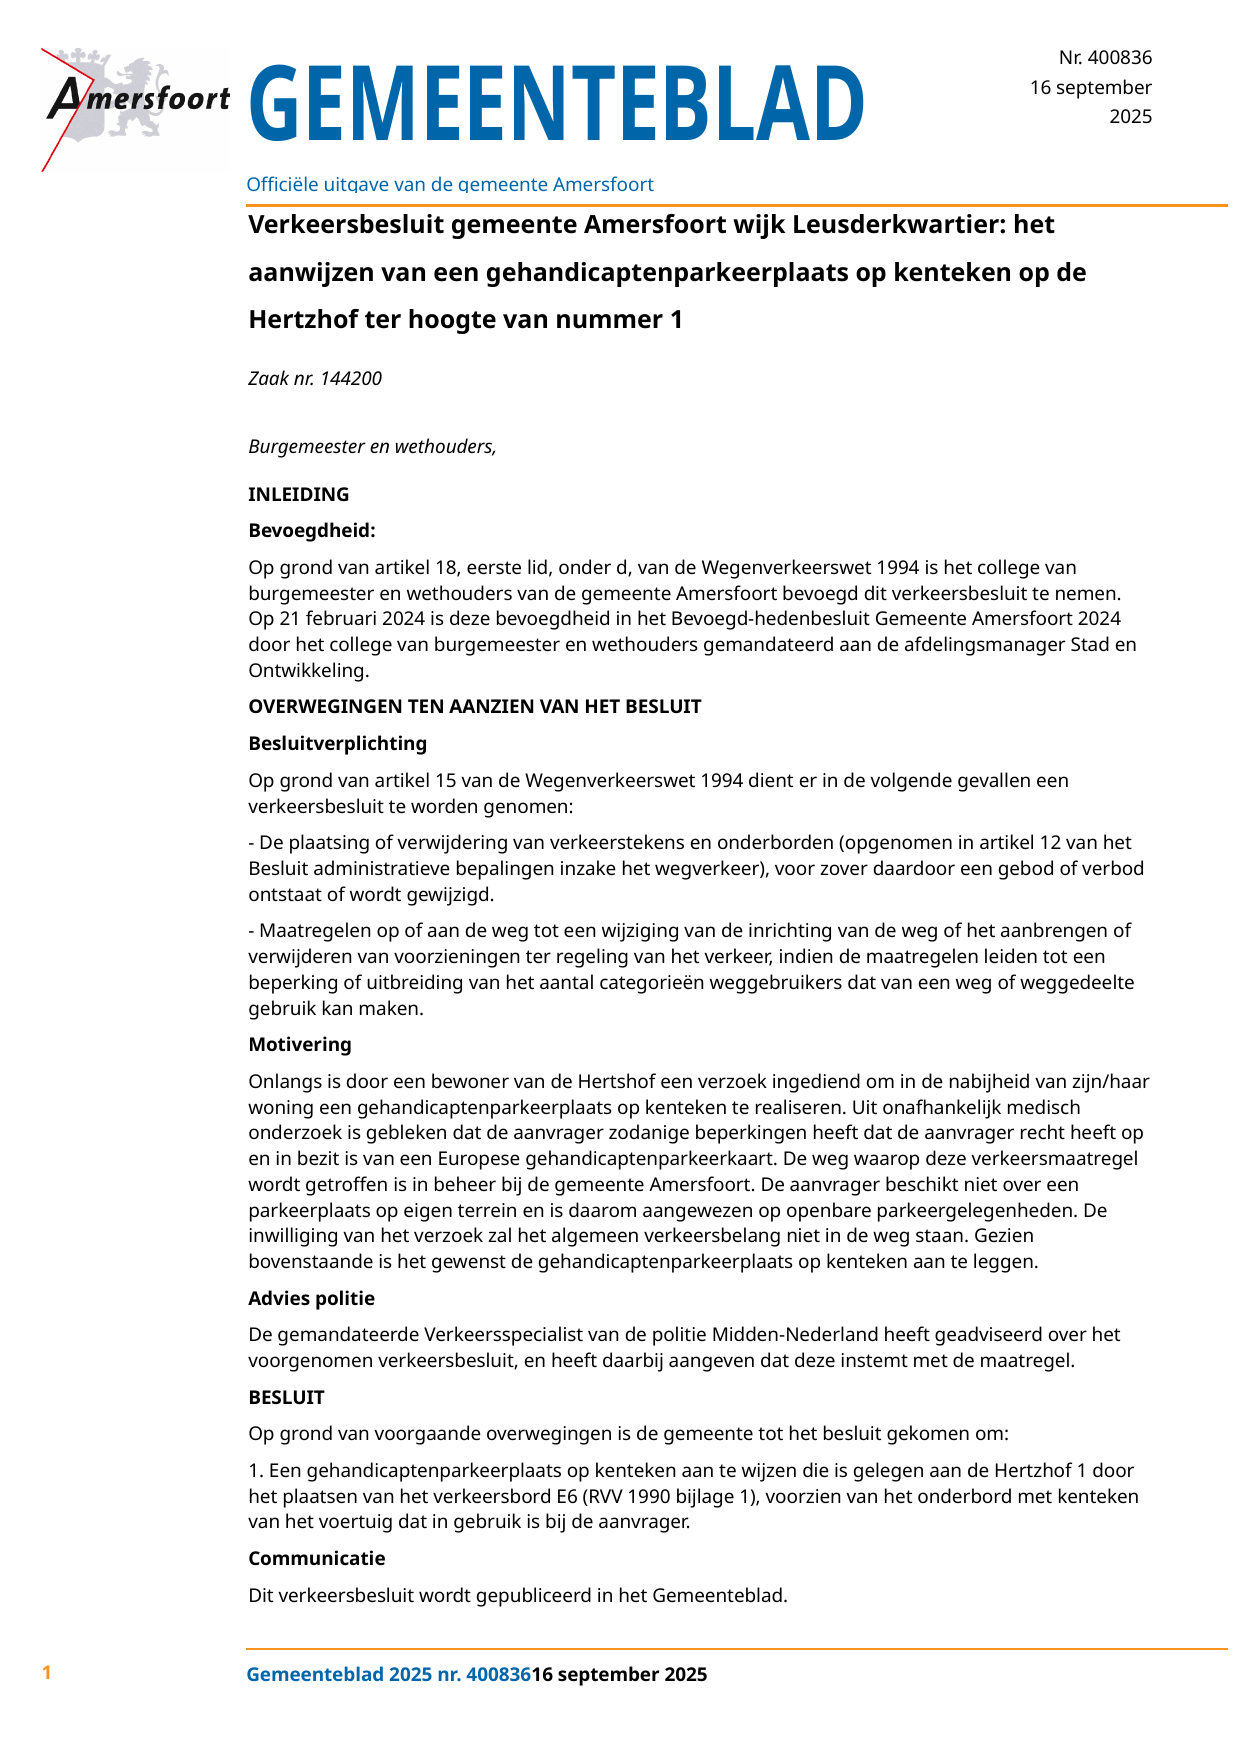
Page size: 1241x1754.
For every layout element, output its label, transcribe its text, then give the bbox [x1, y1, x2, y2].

text Motivering [248, 1031, 1152, 1057]
text Verkeersbesluit gemeente Amersfoort wijk Leusderkwartier: het aanwijzen van een gehandicaptenparkeerplaats op kenteken op de Hertzhof ter hoogte van nummer 1 [248, 207, 1152, 336]
picture [41, 47, 231, 172]
text INLEIDING [248, 481, 1152, 507]
text De gemandateerde Verkeersspecialist van de politie Midden-Nederland heeft geadviseerd over het voorgenomen verkeersbesluit, en heeft daarbij aangeven dat deze instemt met de maatregel. [248, 1322, 1152, 1373]
text Dit verkeersbesluit wordt gepubliceerd in het Gemeenteblad. [248, 1582, 1152, 1608]
text Burgemeester en wethouders, [248, 433, 1152, 459]
text Advies politie [248, 1285, 1152, 1311]
text 1. Een gehandicaptenparkeerplaats op kenteken aan te wijzen die is gelegen aan de Hertzhof 1 door het plaatsen van het verkeersbord E6 (RVV 1990 bijlage 1), voorzien van het onderbord met kenteken van het voertuig dat in gebruik is bij de aanvrager. [248, 1457, 1152, 1534]
text Op grond van voorgaande overwegingen is de gemeente tot het besluit gekomen om: [248, 1421, 1152, 1446]
text - De plaatsing of verwijdering van verkeerstekens en onderborden (opgenomen in artikel 12 van het Besluit administratieve bepalingen inzake het wegverkeer), voor zover daardoor een gebod of verbod ontstaat of wordt gewijzigd. [248, 829, 1152, 907]
text Op grond van artikel 15 van de Wegenverkeerswet 1994 dient er in de volgende gevallen een verkeersbesluit te worden genomen: [248, 767, 1152, 818]
text Bevoegdheid: [248, 517, 1152, 543]
text OVERWEGINGEN TEN AANZIEN VAN HET BESLUIT [248, 694, 1152, 719]
text Communicatie [248, 1545, 1152, 1571]
text BESLUIT [248, 1384, 1152, 1410]
text Onlangs is door een bewoner van de Hertshof een verzoek ingediend om in de nabijheid van zijn/haar woning een gehandicaptenparkeerplaats op kenteken te realiseren. Uit onafhankelijk medisch onderzoek is gebleken dat de aanvrager zodanige beperkingen heeft dat de aanvrager recht heeft op en in bezit is van een Europese gehandicaptenparkeerkaart. De weg waarop deze verkeersmaatregel wordt getroffen is in beheer bij de gemeente Amersfoort. De aanvrager beschikt niet over een parkeerplaats op eigen terrein en is daarom aangewezen op openbare parkeergelegenheden. De inwilliging van het verzoek zal het algemeen verkeersbelang niet in de weg staan. Gezien bovenstaande is het gewenst de gehandicaptenparkeerplaats op kenteken aan te leggen. [248, 1068, 1152, 1274]
text - Maatregelen op of aan de weg tot een wijziging van de inrichting van de weg of het aanbrengen of verwijderen van voorzieningen ter regeling van het verkeer, indien de maatregelen leiden tot een beperking of uitbreiding van het aantal categorieën weggebruikers dat van een weg of weggedeelte gebruik kan maken. [248, 918, 1152, 1021]
text Zaak nr. 144200 [248, 366, 1152, 391]
text Besluitverplichting [248, 730, 1152, 756]
text Op grond van artikel 18, eerste lid, onder d, van de Wegenverkeerswet 1994 is het college van burgemeester en wethouders van de gemeente Amersfoort bevoegd dit verkeersbesluit te nemen. Op 21 februari 2024 is deze bevoegdheid in het Bevoegd-hedenbesluit Gemeente Amersfoort 2024 door het college van burgemeester en wethouders gemandateerd aan de afdelingsmanager Stad en Ontwikkeling. [248, 554, 1152, 683]
